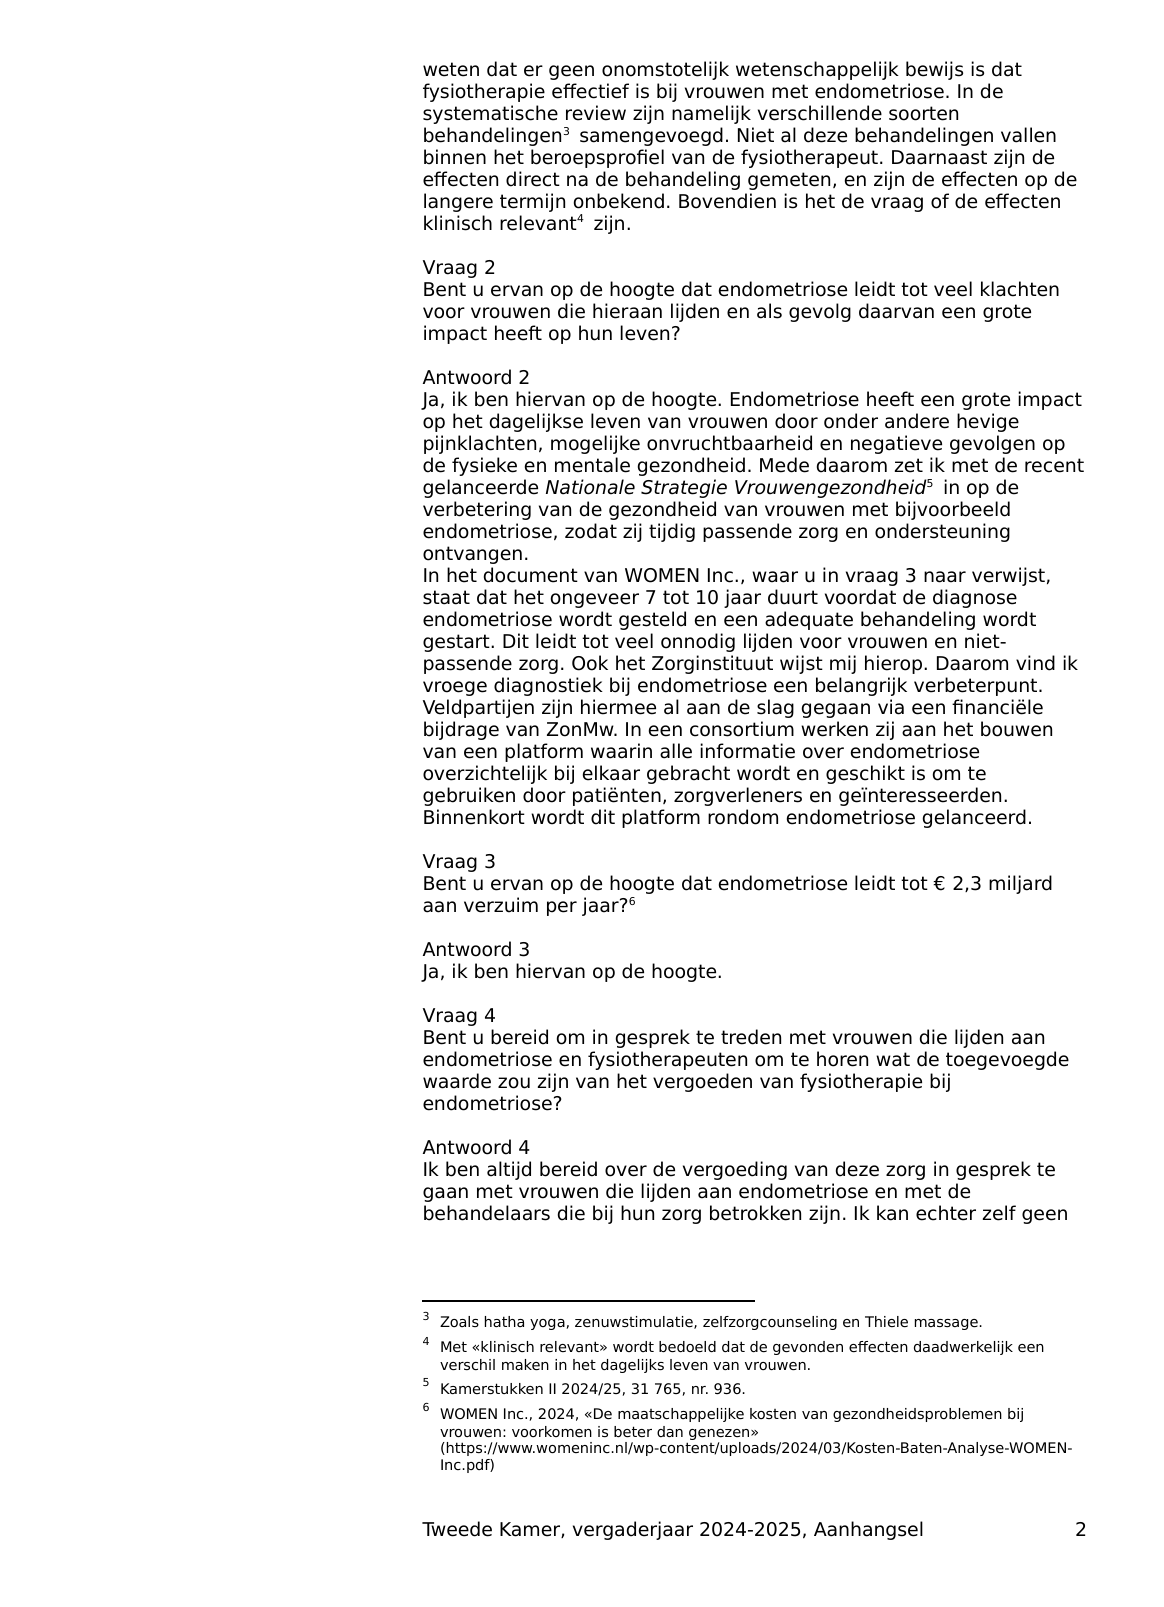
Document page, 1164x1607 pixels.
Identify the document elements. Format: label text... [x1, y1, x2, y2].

text Vraag 3 [422, 851, 1087, 873]
text Antwoord 3 [422, 939, 1087, 961]
text Ik ben altijd bereid over de vergoeding van deze zorg in gesprek te gaan met vrouwen die lijden aan endometriose en met de behandelaars die bij hun zorg betrokken zijn. Ik kan echter zelf geen [422, 1159, 1087, 1225]
text WOMEN Inc., 2024, «De maatschappelijke kosten van gezondheidsproblemen bij vrouwen: voorkomen is beter dan genezen» (https://www.womeninc.nl/wp-content/uploads/2024/03/Kosten-Baten-Analyse-WOMEN-Inc.pdf) [422, 1402, 1087, 1474]
text Zoals hatha yoga, zenuwstimulatie, zelfzorgcounseling en Thiele massage. [422, 1310, 1087, 1332]
text Vraag 4 [422, 1005, 1087, 1027]
text Met «klinisch relevant» wordt bedoeld dat de gevonden effecten daadwerkelijk een verschil maken in het dagelijks leven van vrouwen. [422, 1335, 1087, 1374]
text In het document van WOMEN Inc., waar u in vraag 3 naar verwijst, staat dat het ongeveer 7 tot 10 jaar duurt voordat de diagnose endometriose wordt gesteld en een adequate behandeling wordt gestart. Dit leidt tot veel onnodig lijden voor vrouwen en niet-passende zorg. Ook het Zorginstituut wijst mij hierop. Daarom vind ik vroege diagnostiek bij endometriose een belangrijk verbeterpunt. Veldpartijen zijn hiermee al aan de slag gegaan via een financiële bijdrage van ZonMw. In een consortium werken zij aan het bouwen van een platform waarin alle informatie over endometriose overzichtelijk bij elkaar gebracht wordt en geschikt is om te gebruiken door patiënten, zorgverleners en geïnteresseerden. Binnenkort wordt dit platform rondom endometriose gelanceerd. [422, 565, 1087, 829]
text Vraag 2 [422, 257, 1087, 279]
text Kamerstukken II 2024/25, 31 765, nr. 936. [422, 1377, 1087, 1399]
text weten dat er geen onomstotelijk wetenschappelijk bewijs is dat fysiotherapie effectief is bij vrouwen met endometriose. In de systematische review zijn namelijk verschillende soorten behandelingen samengevoegd. Niet al deze behandelingen vallen binnen het beroepsprofiel van de fysiotherapeut. Daarnaast zijn de effecten direct na de behandeling gemeten, en zijn de effecten op de langere termijn onbekend. Bovendien is het de vraag of de effecten klinisch relevant zijn. [422, 59, 1087, 235]
text Antwoord 4 [422, 1137, 1087, 1159]
text Bent u ervan op de hoogte dat endometriose leidt tot € 2,3 miljard aan verzuim per jaar? [422, 873, 1087, 917]
text Bent u ervan op de hoogte dat endometriose leidt tot veel klachten voor vrouwen die hieraan lijden en als gevolg daarvan een grote impact heeft op hun leven? [422, 279, 1087, 345]
text Ja, ik ben hiervan op de hoogte. [422, 961, 1087, 983]
text Bent u bereid om in gesprek te treden met vrouwen die lijden aan endometriose en fysiotherapeuten om te horen wat de toegevoegde waarde zou zijn van het vergoeden van fysiotherapie bij endometriose? [422, 1027, 1087, 1115]
text Ja, ik ben hiervan op de hoogte. Endometriose heeft een grote impact op het dagelijkse leven van vrouwen door onder andere hevige pijnklachten, mogelijke onvruchtbaarheid en negatieve gevolgen op de fysieke en mentale gezondheid. Mede daarom zet ik met de recent gelanceerde Nationale Strategie Vrouwengezondheid in op de verbetering van de gezondheid van vrouwen met bijvoorbeeld endometriose, zodat zij tijdig passende zorg en ondersteuning ontvangen. [422, 389, 1087, 565]
text Antwoord 2 [422, 367, 1087, 389]
